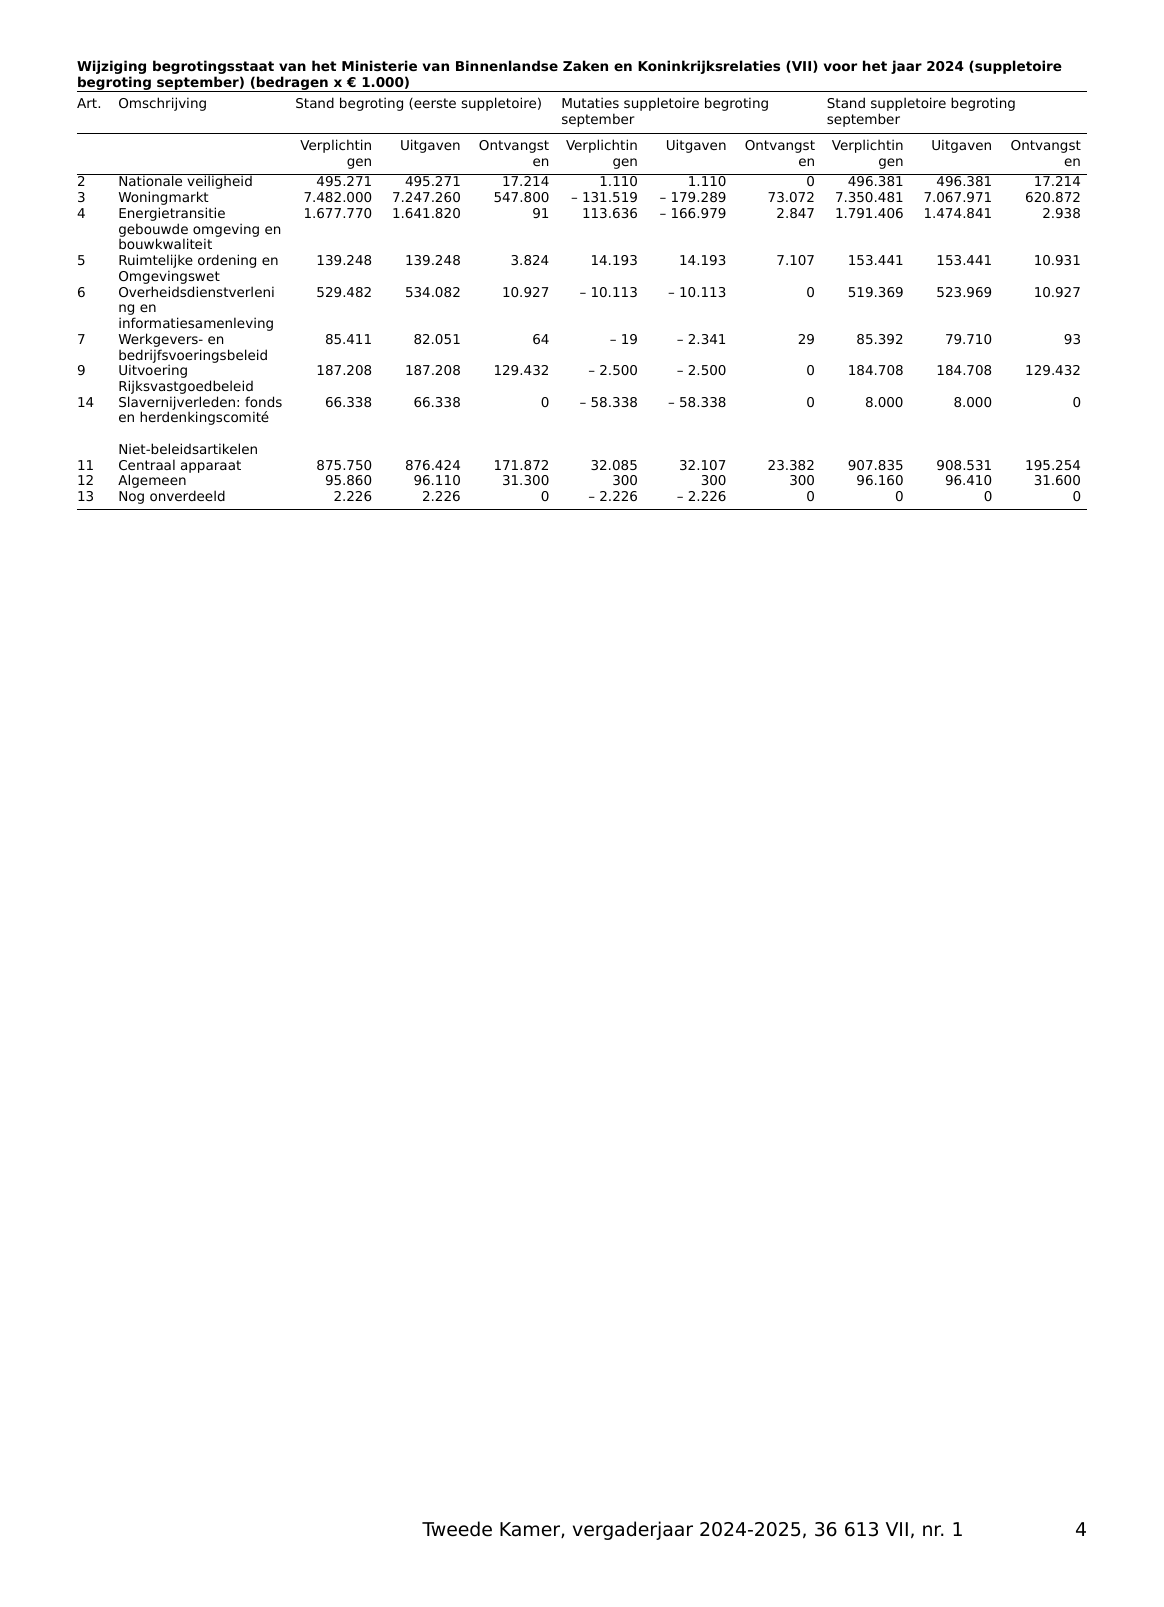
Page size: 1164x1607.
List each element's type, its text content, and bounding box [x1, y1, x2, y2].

table_cell [289, 442, 378, 457]
table_cell [77, 442, 112, 457]
table_cell [378, 442, 466, 457]
table_cell Verplichtingen [289, 134, 378, 174]
table_cell [555, 426, 644, 442]
table_cell 0 [466, 395, 555, 426]
table_cell Energietransitie gebouwde omgeving en bouwkwaliteit [112, 206, 289, 253]
table_cell 93 [998, 332, 1087, 363]
table_cell 195.254 [998, 458, 1087, 473]
table_cell 95.860 [289, 473, 378, 489]
table_cell 519.369 [821, 284, 909, 332]
table_cell Omschrijving [112, 92, 289, 132]
table_cell [909, 426, 998, 442]
table_cell 91 [466, 206, 555, 253]
table_cell 875.750 [289, 458, 378, 473]
table_cell – 179.289 [644, 190, 732, 206]
table_cell 1.110 [644, 175, 732, 190]
table_cell 7.350.481 [821, 190, 909, 206]
table_cell 11 [77, 458, 112, 473]
table_cell 66.338 [289, 395, 378, 426]
table_cell 153.441 [821, 253, 909, 284]
table_cell [732, 442, 821, 457]
table_cell 0 [732, 489, 821, 509]
table_cell 300 [732, 473, 821, 489]
table_cell 10.927 [998, 284, 1087, 332]
table_cell 10.931 [998, 253, 1087, 284]
table_cell 184.708 [909, 363, 998, 394]
table_cell [555, 442, 644, 457]
table_cell [466, 426, 555, 442]
table_cell Stand begroting (eerste suppletoire) [289, 92, 555, 132]
table_cell Art. [77, 92, 112, 132]
table_cell Slavernijverleden: fonds en herdenkingscomité [112, 395, 289, 426]
table_cell [644, 442, 732, 457]
table_cell 13 [77, 489, 112, 509]
table_cell 300 [644, 473, 732, 489]
table_cell 85.411 [289, 332, 378, 363]
table_cell 9 [77, 363, 112, 394]
table_cell 96.160 [821, 473, 909, 489]
table_cell [644, 426, 732, 442]
table_cell 6 [77, 284, 112, 332]
table_cell 17.214 [466, 175, 555, 190]
table_cell Ontvangsten [998, 134, 1087, 174]
table_cell 523.969 [909, 284, 998, 332]
table_cell – 10.113 [555, 284, 644, 332]
table_cell – 58.338 [644, 395, 732, 426]
table_cell 139.248 [378, 253, 466, 284]
table_cell 876.424 [378, 458, 466, 473]
table_cell – 10.113 [644, 284, 732, 332]
table_cell 23.382 [732, 458, 821, 473]
table_cell 0 [466, 489, 555, 509]
table_cell 1.474.841 [909, 206, 998, 253]
table_cell 184.708 [821, 363, 909, 394]
table_cell Overheidsdienstverlening en informatiesamenleving [112, 284, 289, 332]
table_cell Nationale veiligheid [112, 175, 289, 190]
table_cell – 166.979 [644, 206, 732, 253]
table_cell – 2.341 [644, 332, 732, 363]
table_cell 73.072 [732, 190, 821, 206]
table_cell 3 [77, 190, 112, 206]
table_cell Uitgaven [909, 134, 998, 174]
table_cell – 19 [555, 332, 644, 363]
table_cell [998, 426, 1087, 442]
table_cell 529.482 [289, 284, 378, 332]
table_cell 300 [555, 473, 644, 489]
table_cell 14.193 [555, 253, 644, 284]
table_cell 3.824 [466, 253, 555, 284]
table_cell 64 [466, 332, 555, 363]
table_cell 187.208 [378, 363, 466, 394]
table_cell 495.271 [378, 175, 466, 190]
table_cell 187.208 [289, 363, 378, 394]
table_cell 2.226 [378, 489, 466, 509]
table_cell 129.432 [466, 363, 555, 394]
table_cell 0 [998, 489, 1087, 509]
table_cell 66.338 [378, 395, 466, 426]
table_cell [112, 426, 289, 442]
table_cell 153.441 [909, 253, 998, 284]
table_cell 2 [77, 175, 112, 190]
table_cell – 2.226 [644, 489, 732, 509]
table_cell 2.938 [998, 206, 1087, 253]
table_cell [378, 426, 466, 442]
table_cell 908.531 [909, 458, 998, 473]
table_cell 0 [732, 284, 821, 332]
table_cell Niet-beleidsartikelen [112, 442, 289, 457]
table_cell 113.636 [555, 206, 644, 253]
table_cell Ontvangsten [466, 134, 555, 174]
table_cell 5 [77, 253, 112, 284]
table_cell 79.710 [909, 332, 998, 363]
table_cell 0 [821, 489, 909, 509]
table_cell [77, 426, 112, 442]
table_cell 129.432 [998, 363, 1087, 394]
table_cell Ontvangsten [732, 134, 821, 174]
table_cell 7.247.260 [378, 190, 466, 206]
table_cell Mutaties suppletoire begroting september [555, 92, 821, 132]
table_cell 171.872 [466, 458, 555, 473]
table_cell 2.226 [289, 489, 378, 509]
table_cell 10.927 [466, 284, 555, 332]
table_cell 31.600 [998, 473, 1087, 489]
table_cell – 2.500 [555, 363, 644, 394]
table_cell 29 [732, 332, 821, 363]
table_cell Stand suppletoire begroting september [821, 92, 1087, 132]
table_cell 907.835 [821, 458, 909, 473]
table_cell 17.214 [998, 175, 1087, 190]
table_cell Algemeen [112, 473, 289, 489]
table_cell 0 [732, 363, 821, 394]
table_cell Uitvoering Rijksvastgoedbeleid [112, 363, 289, 394]
table_cell Uitgaven [644, 134, 732, 174]
table_cell 14 [77, 395, 112, 426]
table_cell – 131.519 [555, 190, 644, 206]
table_cell 32.085 [555, 458, 644, 473]
table_cell 0 [998, 395, 1087, 426]
table_cell 139.248 [289, 253, 378, 284]
table_cell 496.381 [909, 175, 998, 190]
table_cell 14.193 [644, 253, 732, 284]
table_cell [909, 442, 998, 457]
table_cell Verplichtingen [821, 134, 909, 174]
table_cell Ruimtelijke ordening en Omgevingswet [112, 253, 289, 284]
table_cell 1.110 [555, 175, 644, 190]
table_cell 2.847 [732, 206, 821, 253]
table_cell 8.000 [821, 395, 909, 426]
table_cell 7.107 [732, 253, 821, 284]
table_cell 496.381 [821, 175, 909, 190]
table_cell 7.067.971 [909, 190, 998, 206]
table_cell 547.800 [466, 190, 555, 206]
table_cell 7 [77, 332, 112, 363]
table_cell – 58.338 [555, 395, 644, 426]
table_cell Nog onverdeeld [112, 489, 289, 509]
table_cell 8.000 [909, 395, 998, 426]
table_cell 82.051 [378, 332, 466, 363]
table_cell – 2.500 [644, 363, 732, 394]
table_cell 0 [732, 395, 821, 426]
table_cell [821, 426, 909, 442]
table_cell 0 [732, 175, 821, 190]
table_cell Werkgevers- en bedrijfsvoeringsbeleid [112, 332, 289, 363]
table_cell 534.082 [378, 284, 466, 332]
table_cell 96.110 [378, 473, 466, 489]
table_cell 1.641.820 [378, 206, 466, 253]
table_cell 4 [77, 206, 112, 253]
table_cell 0 [909, 489, 998, 509]
table_cell [732, 426, 821, 442]
table_cell Woningmarkt [112, 190, 289, 206]
table_cell 1.677.770 [289, 206, 378, 253]
table_cell 620.872 [998, 190, 1087, 206]
table_cell 96.410 [909, 473, 998, 489]
table_cell 495.271 [289, 175, 378, 190]
table_cell [998, 442, 1087, 457]
table_cell 32.107 [644, 458, 732, 473]
table_cell [77, 134, 112, 174]
table_cell – 2.226 [555, 489, 644, 509]
table_cell Verplichtingen [555, 134, 644, 174]
table_cell 1.791.406 [821, 206, 909, 253]
table_cell 31.300 [466, 473, 555, 489]
table_header Wijziging begrotingsstaat van het Ministerie van Binnenlandse Zaken en Koninkrijksrelaties (VII) voor het jaar 2024 (suppletoire begroting september) (bedragen x € 1.000) [77, 59, 1087, 91]
table_cell [112, 134, 289, 174]
table_cell Centraal apparaat [112, 458, 289, 473]
table_cell 12 [77, 473, 112, 489]
table_cell Uitgaven [378, 134, 466, 174]
table_cell 85.392 [821, 332, 909, 363]
table_cell [466, 442, 555, 457]
table_cell [289, 426, 378, 442]
table_cell [821, 442, 909, 457]
table_cell 7.482.000 [289, 190, 378, 206]
